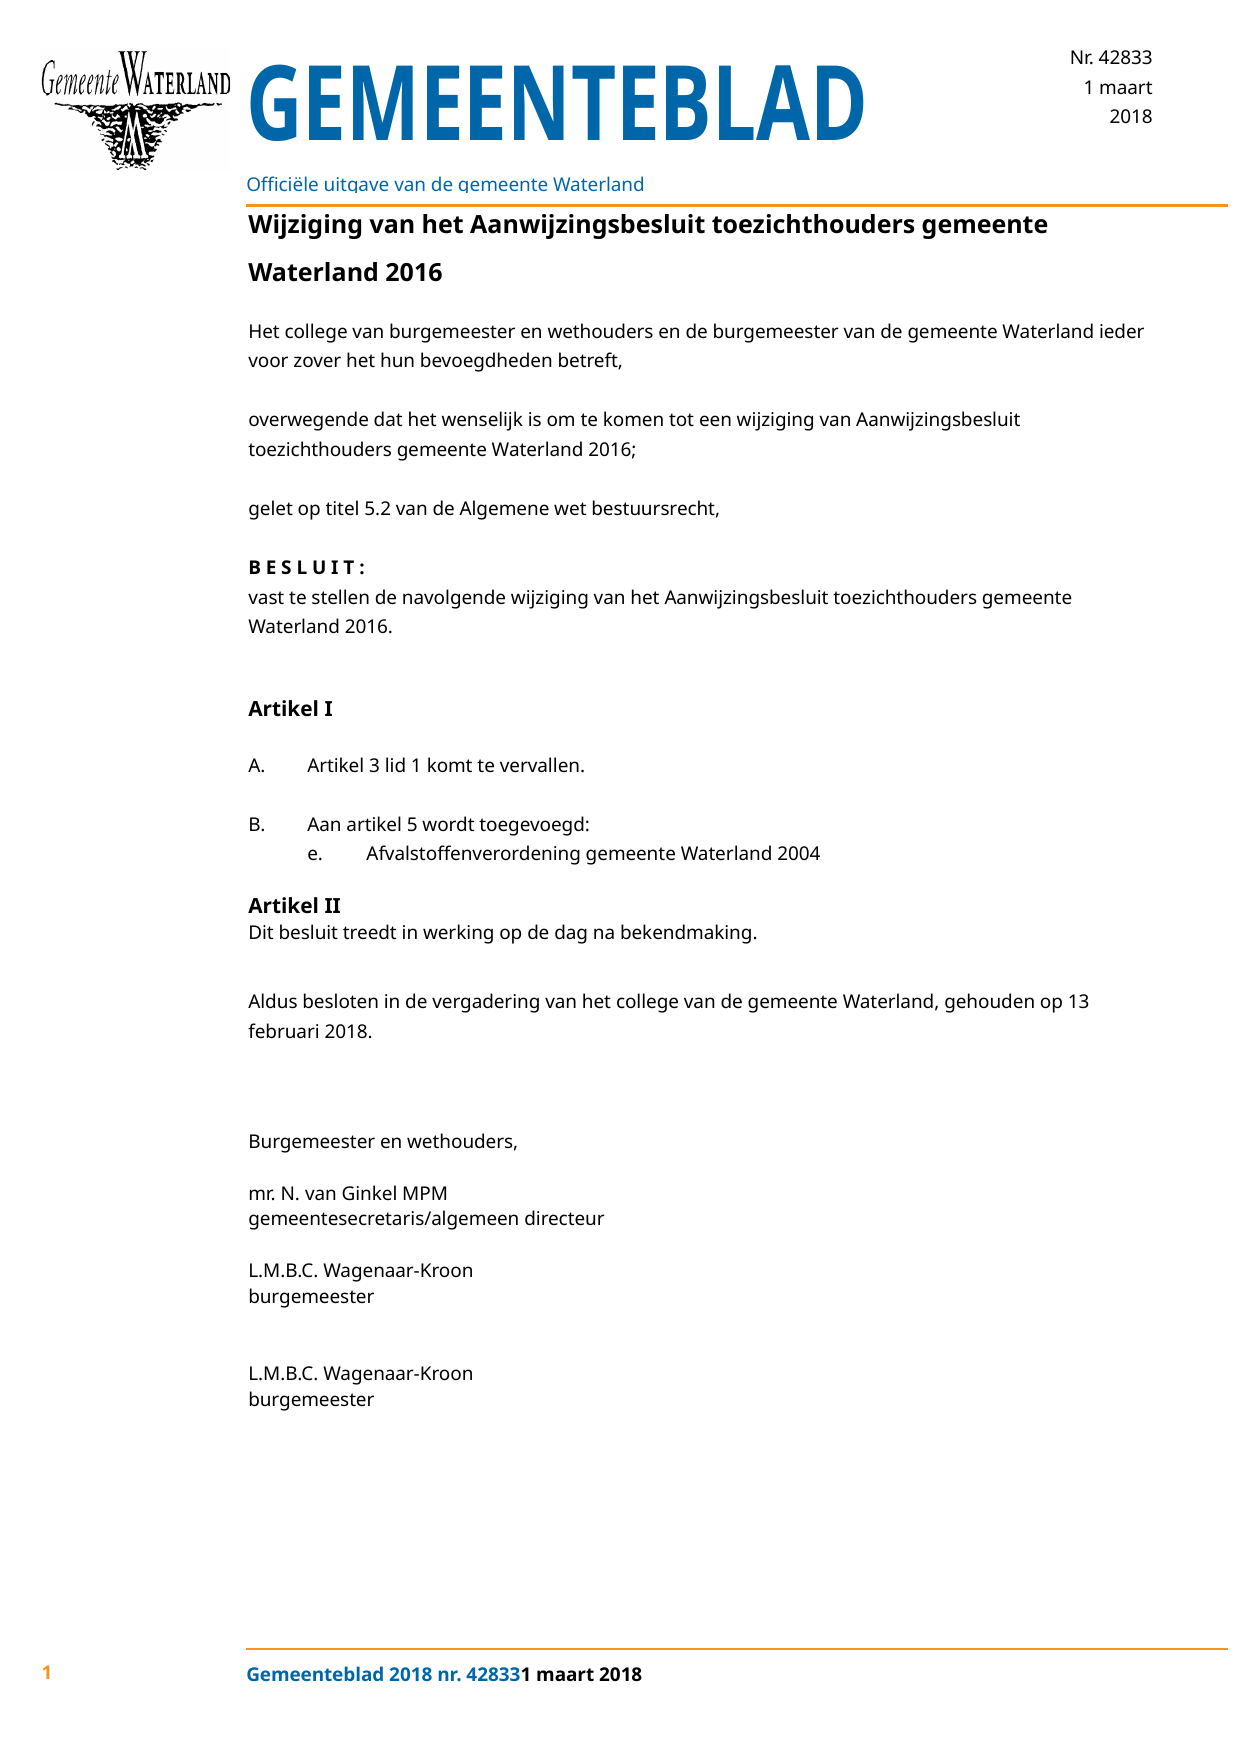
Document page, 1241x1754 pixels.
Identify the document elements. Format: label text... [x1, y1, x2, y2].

text burgemeester [248, 1386, 1152, 1411]
text B E S L U I T : [248, 554, 1152, 580]
list Artikel 3 lid 1 komt te vervallen. [248, 752, 1152, 777]
text Artikel II [248, 891, 1152, 919]
picture [41, 47, 231, 172]
text Het college van burgemeester en wethouders en de burgemeester van de gemeente Waterland ieder voor zover het hun bevoegdheden betreft, [248, 318, 1152, 373]
text Aldus besloten in de vergadering van het college van de gemeente Waterland, gehouden op 13 februari 2018. [248, 988, 1152, 1043]
list Afvalstoffenverordening gemeente Waterland 2004 [307, 841, 1152, 866]
text overwegende dat het wenselijk is om te komen tot een wijziging van Aanwijzingsbesluit toezichthouders gemeente Waterland 2016; [248, 407, 1152, 462]
list Aan artikel 5 wordt toegevoegd: [248, 811, 1152, 837]
text mr. N. van Ginkel MPM [248, 1180, 1152, 1206]
text Burgemeester en wethouders, [248, 1128, 1152, 1154]
text burgemeester [248, 1283, 1152, 1308]
text Dit besluit treedt in werking op de dag na bekendmaking. [248, 919, 1152, 945]
text gemeentesecretaris/algemeen directeur [248, 1206, 1152, 1231]
text Wijziging van het Aanwijzingsbesluit toezichthouders gemeente Waterland 2016 [248, 207, 1152, 288]
text L.M.B.C. Wagenaar-Kroon [248, 1257, 1152, 1283]
text Artikel I [248, 694, 1152, 722]
text L.M.B.C. Wagenaar-Kroon [248, 1360, 1152, 1386]
text vast te stellen de navolgende wijziging van het Aanwijzingsbesluit toezichthouders gemeente Waterland 2016. [248, 584, 1152, 639]
text gelet op titel 5.2 van de Algemene wet bestuursrecht, [248, 495, 1152, 521]
